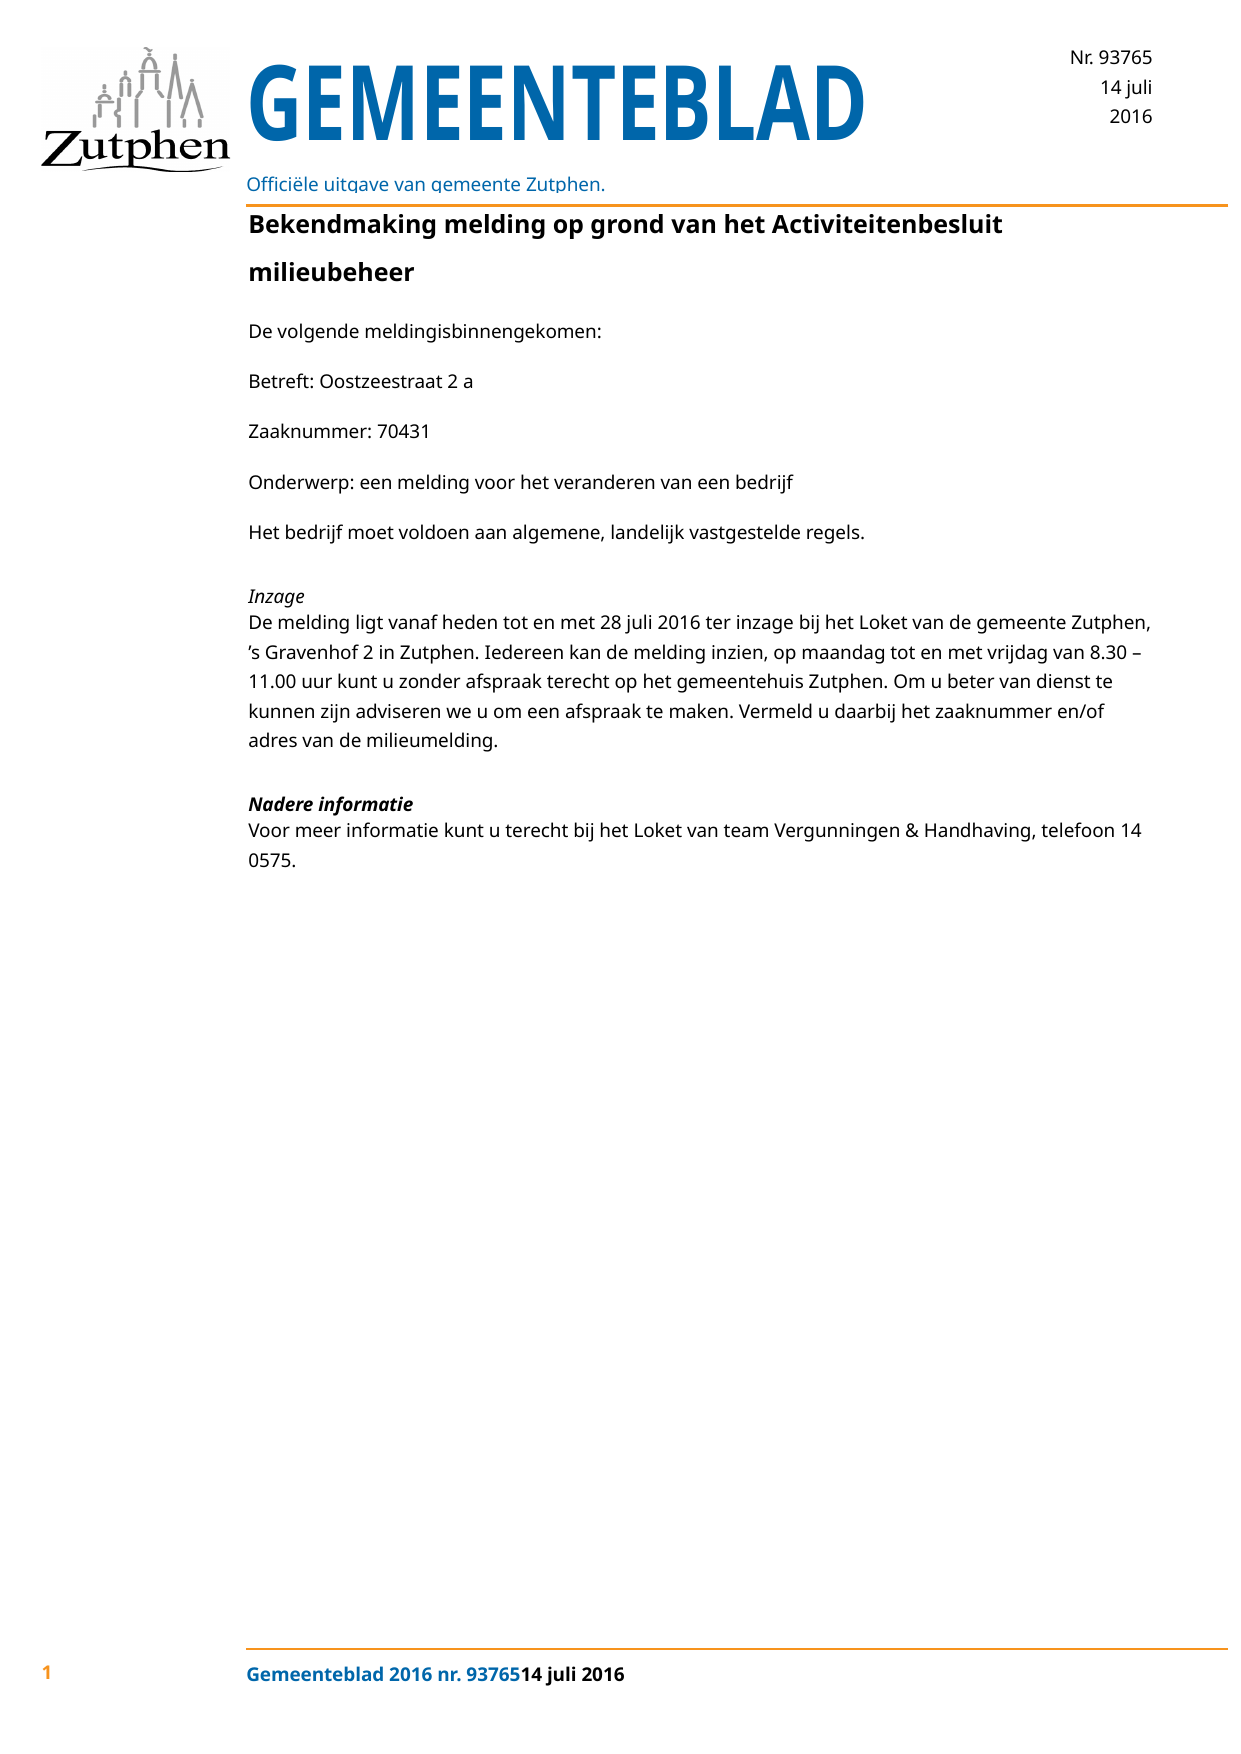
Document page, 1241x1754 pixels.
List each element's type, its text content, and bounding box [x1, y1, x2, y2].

text De melding ligt vanaf heden tot en met 28 juli 2016 ter inzage bij het Loket van de gemeente Zutphen, ’s Gravenhof 2 in Zutphen. Iedereen kan de melding inzien, op maandag tot en met vrijdag van 8.30 – 11.00 uur kunt u zonder afspraak terecht op het gemeentehuis Zutphen. Om u beter van dienst te kunnen zijn adviseren we u om een afspraak te maken. Vermeld u daarbij het zaaknummer en/of adres van de milieumelding. [248, 609, 1152, 753]
picture [41, 47, 231, 172]
text Betreft: Oostzeestraat 2 a [248, 368, 1152, 394]
text Bekendmaking melding op grond van het Activiteitenbesluit milieubeheer [248, 207, 1152, 288]
text Het bedrijf moet voldoen aan algemene, landelijk vastgestelde regels. [248, 519, 1152, 545]
text Onderwerp: een melding voor het veranderen van een bedrijf [248, 469, 1152, 495]
text Voor meer informatie kunt u terecht bij het Loket van team Vergunningen & Handhaving, telefoon 14 0575. [248, 817, 1152, 873]
text De volgende meldingisbinnengekomen: [248, 318, 1152, 344]
text Nadere informatie [248, 792, 1152, 817]
text Zaaknummer: 70431 [248, 419, 1152, 444]
text Inzage [248, 583, 1152, 609]
